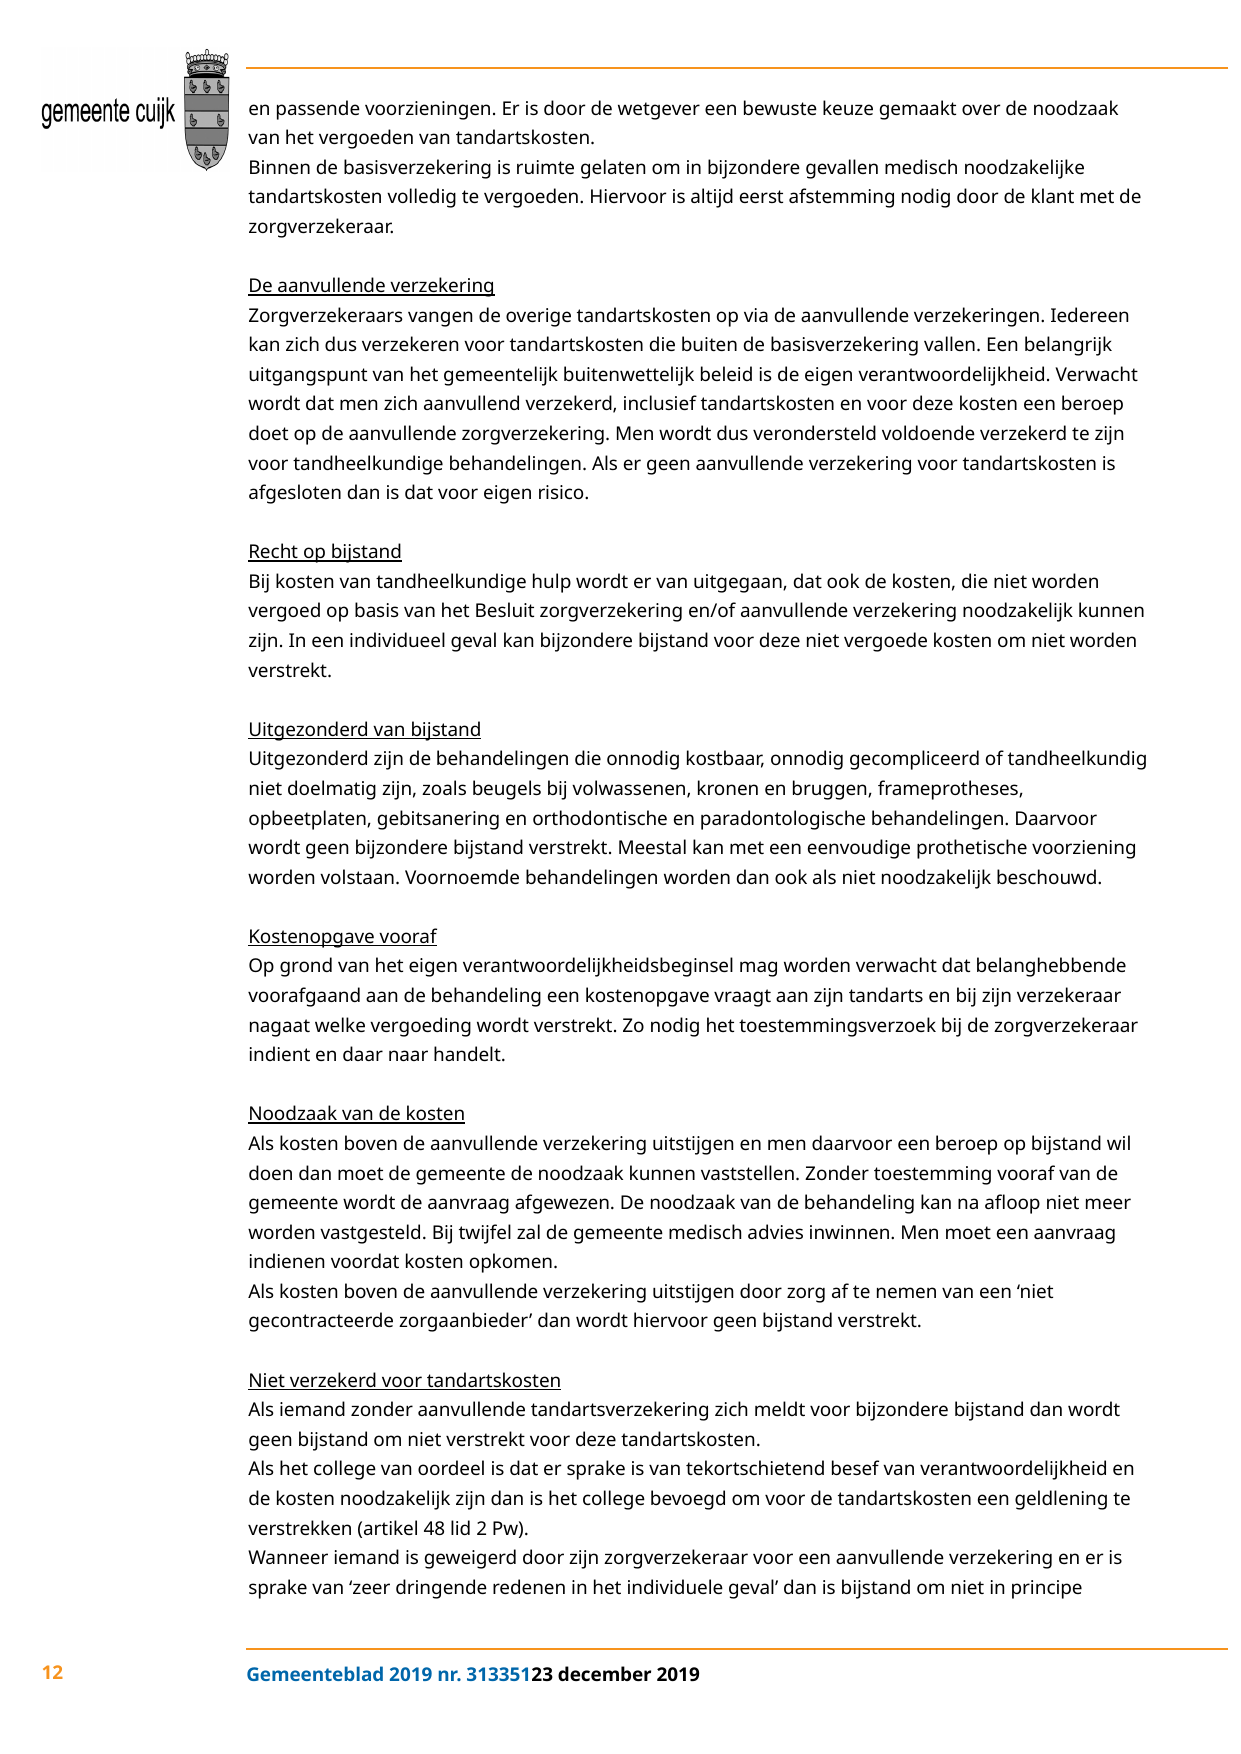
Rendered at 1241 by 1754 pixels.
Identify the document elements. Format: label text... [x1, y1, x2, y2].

text Recht op bijstand [248, 538, 1152, 564]
text en passende voorzieningen. Er is door de wetgever een bewuste keuze gemaakt over de noodzaak van het vergoeden van tandartskosten. [248, 95, 1152, 150]
text Kostenopgave vooraf [248, 923, 1152, 949]
text Niet verzekerd voor tandartskosten [248, 1367, 1152, 1393]
text De aanvullende verzekering [248, 272, 1152, 298]
text Zorgverzekeraars vangen de overige tandartskosten op via de aanvullende verzekeringen. Iedereen kan zich dus verzekeren voor tandartskosten die buiten de basisverzekering vallen. Een belangrijk uitgangspunt van het gemeentelijk buitenwettelijk beleid is de eigen verantwoordelijkheid. Verwacht wordt dat men zich aanvullend verzekerd, inclusief tandartskosten en voor deze kosten een beroep doet op de aanvullende zorgverzekering. Men wordt dus verondersteld voldoende verzekerd te zijn voor tandheelkundige behandelingen. Als er geen aanvullende verzekering voor tandartskosten is afgesloten dan is dat voor eigen risico. [248, 302, 1152, 505]
text Uitgezonderd zijn de behandelingen die onnodig kostbaar, onnodig gecompliceerd of tandheelkundig niet doelmatig zijn, zoals beugels bij volwassenen, kronen en bruggen, frameprotheses, opbeetplaten, gebitsanering en orthodontische en paradontologische behandelingen. Daarvoor wordt geen bijzondere bijstand verstrekt. Meestal kan met een eenvoudige prothetische voorziening worden volstaan. Voornoemde behandelingen worden dan ook als niet noodzakelijk beschouwd. [248, 746, 1152, 890]
text Bij kosten van tandheelkundige hulp wordt er van uitgegaan, dat ook de kosten, die niet worden vergoed op basis van het Besluit zorgverzekering en/of aanvullende verzekering noodzakelijk kunnen zijn. In een individueel geval kan bijzondere bijstand voor deze niet vergoede kosten om niet worden verstrekt. [248, 568, 1152, 683]
text Binnen de basisverzekering is ruimte gelaten om in bijzondere gevallen medisch noodzakelijke tandartskosten volledig te vergoeden. Hiervoor is altijd eerst afstemming nodig door de klant met de zorgverzekeraar. [248, 154, 1152, 239]
text Als het college van oordeel is dat er sprake is van tekortschietend besef van verantwoordelijkheid en de kosten noodzakelijk zijn dan is het college bevoegd om voor de tandartskosten een geldlening te verstrekken (artikel 48 lid 2 Pw). [248, 1456, 1152, 1541]
text Als kosten boven de aanvullende verzekering uitstijgen en men daarvoor een beroep op bijstand wil doen dan moet de gemeente de noodzaak kunnen vaststellen. Zonder toestemming vooraf van de gemeente wordt de aanvraag afgewezen. De noodzaak van de behandeling kan na afloop niet meer worden vastgesteld. Bij twijfel zal de gemeente medisch advies inwinnen. Men moet een aanvraag indienen voordat kosten opkomen. [248, 1130, 1152, 1274]
text Uitgezonderd van bijstand [248, 716, 1152, 742]
text Noodzaak van de kosten [248, 1101, 1152, 1126]
text Op grond van het eigen verantwoordelijkheidsbeginsel mag worden verwacht dat belanghebbende voorafgaand aan de behandeling een kostenopgave vraagt aan zijn tandarts en bij zijn verzekeraar nagaat welke vergoeding wordt verstrekt. Zo nodig het toestemmingsverzoek bij de zorgverzekeraar indient en daar naar handelt. [248, 953, 1152, 1067]
text Wanneer iemand is geweigerd door zijn zorgverzekeraar voor een aanvullende verzekering en er is sprake van ‘zeer dringende redenen in het individuele geval’ dan is bijstand om niet in principe [248, 1544, 1152, 1600]
picture [41, 47, 231, 172]
text Als iemand zonder aanvullende tandartsverzekering zich meldt voor bijzondere bijstand dan wordt geen bijstand om niet verstrekt voor deze tandartskosten. [248, 1396, 1152, 1452]
text Als kosten boven de aanvullende verzekering uitstijgen door zorg af te nemen van een ‘niet gecontracteerde zorgaanbieder’ dan wordt hiervoor geen bijstand verstrekt. [248, 1278, 1152, 1333]
